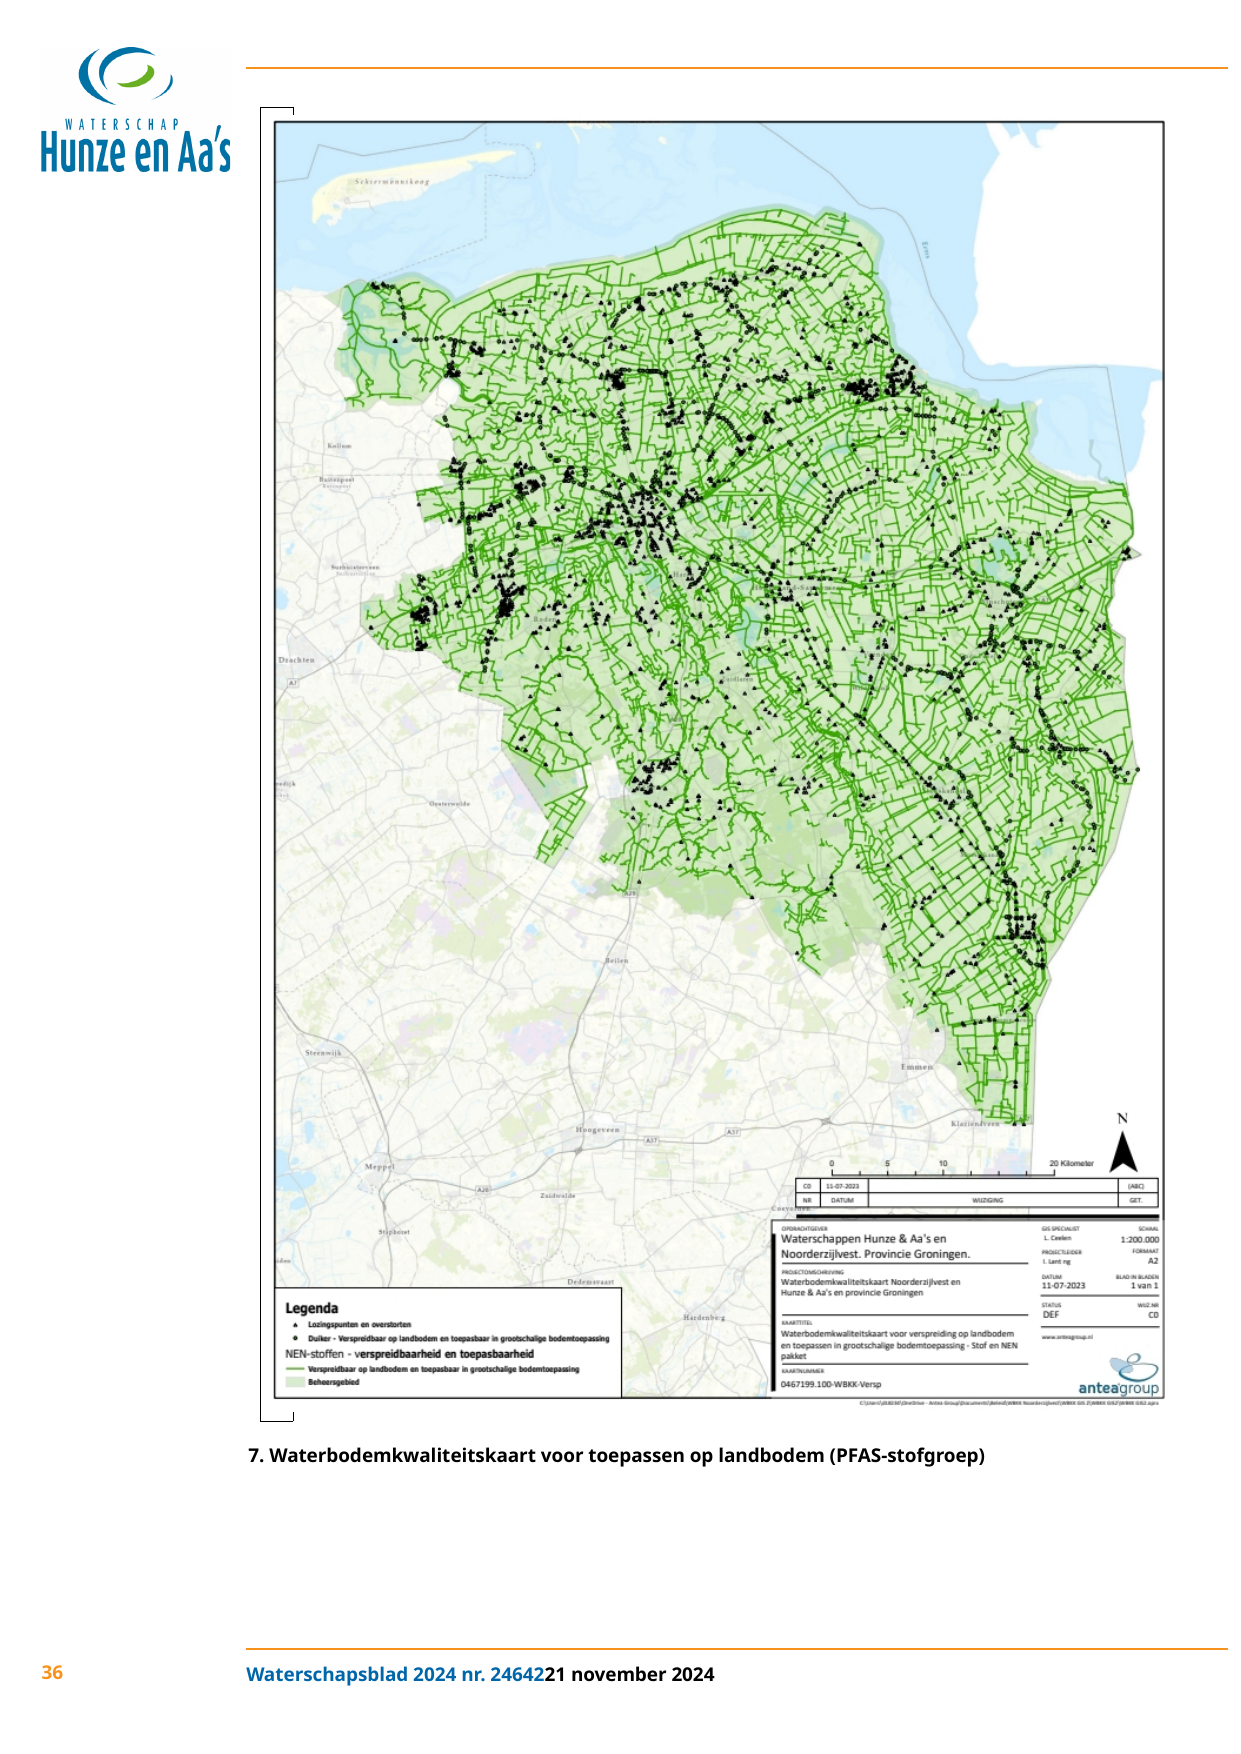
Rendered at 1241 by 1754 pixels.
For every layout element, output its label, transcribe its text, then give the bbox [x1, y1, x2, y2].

picture [226, 145, 231, 156]
picture [183, 163, 191, 172]
picture [47, 154, 51, 172]
text 7. Waterbodemkwaliteitskaart voor toepassen op landbodem (PFAS-stofgroep) [248, 1442, 1152, 1468]
picture [41, 47, 231, 172]
picture [268, 115, 1173, 1412]
